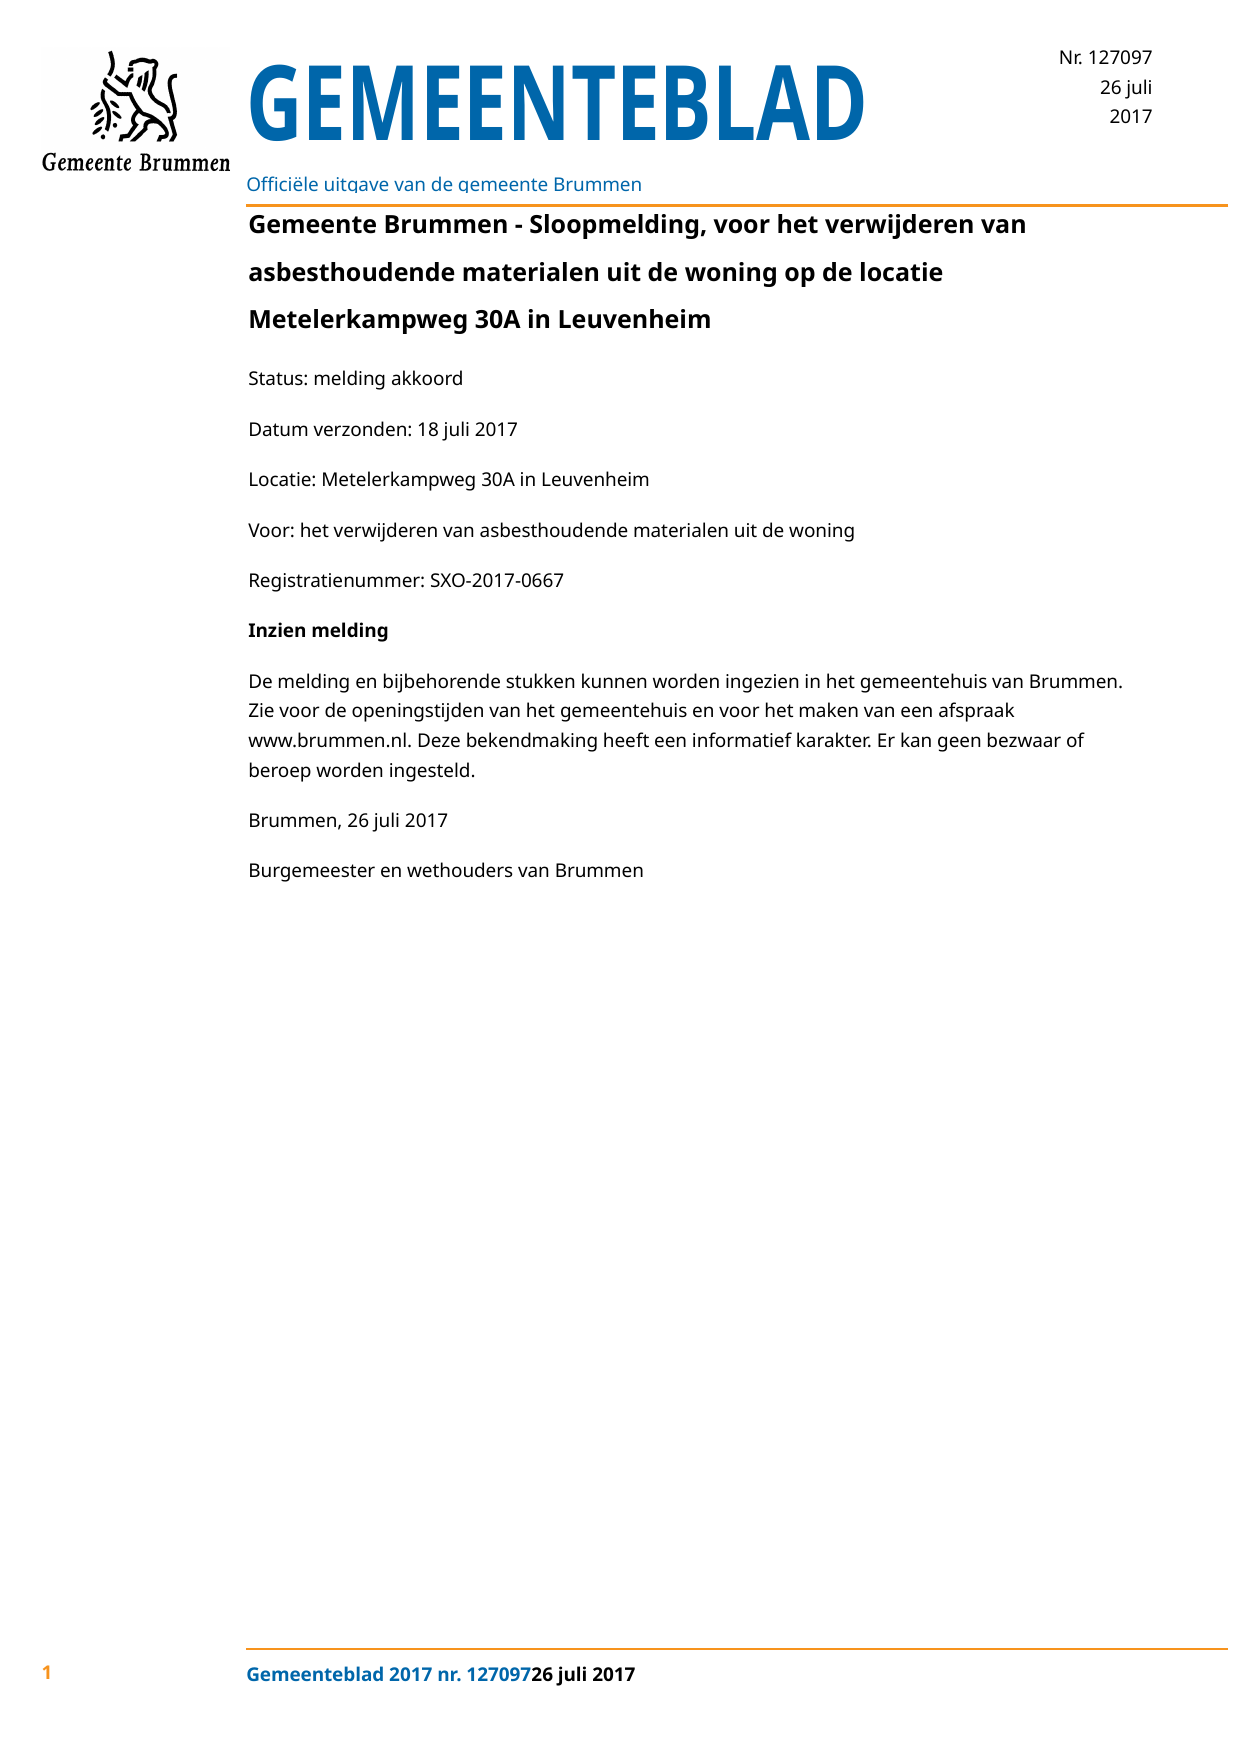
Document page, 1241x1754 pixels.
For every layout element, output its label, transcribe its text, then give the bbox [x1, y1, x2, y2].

picture [41, 47, 231, 172]
text Datum verzonden: 18 juli 2017 [248, 416, 1152, 442]
text Inzien melding [248, 618, 1152, 643]
text Locatie: Metelerkampweg 30A in Leuvenheim [248, 466, 1152, 492]
text Brummen, 26 juli 2017 [248, 807, 1152, 833]
text Gemeente Brummen - Sloopmelding, voor het verwijderen van asbesthoudende materialen uit de woning op de locatie Metelerkampweg 30A in Leuvenheim [248, 207, 1152, 336]
text Status: melding akkoord [248, 366, 1152, 391]
text Voor: het verwijderen van asbesthoudende materialen uit de woning [248, 517, 1152, 542]
text De melding en bijbehorende stukken kunnen worden ingezien in het gemeentehuis van Brummen. Zie voor de openingstijden van het gemeentehuis en voor het maken van een afspraak www.brummen.nl. Deze bekendmaking heeft een informatief karakter. Er kan geen bezwaar of beroep worden ingesteld. [248, 668, 1152, 782]
text Burgemeester en wethouders van Brummen [248, 858, 1152, 883]
text Registratienummer: SXO-2017-0667 [248, 567, 1152, 593]
